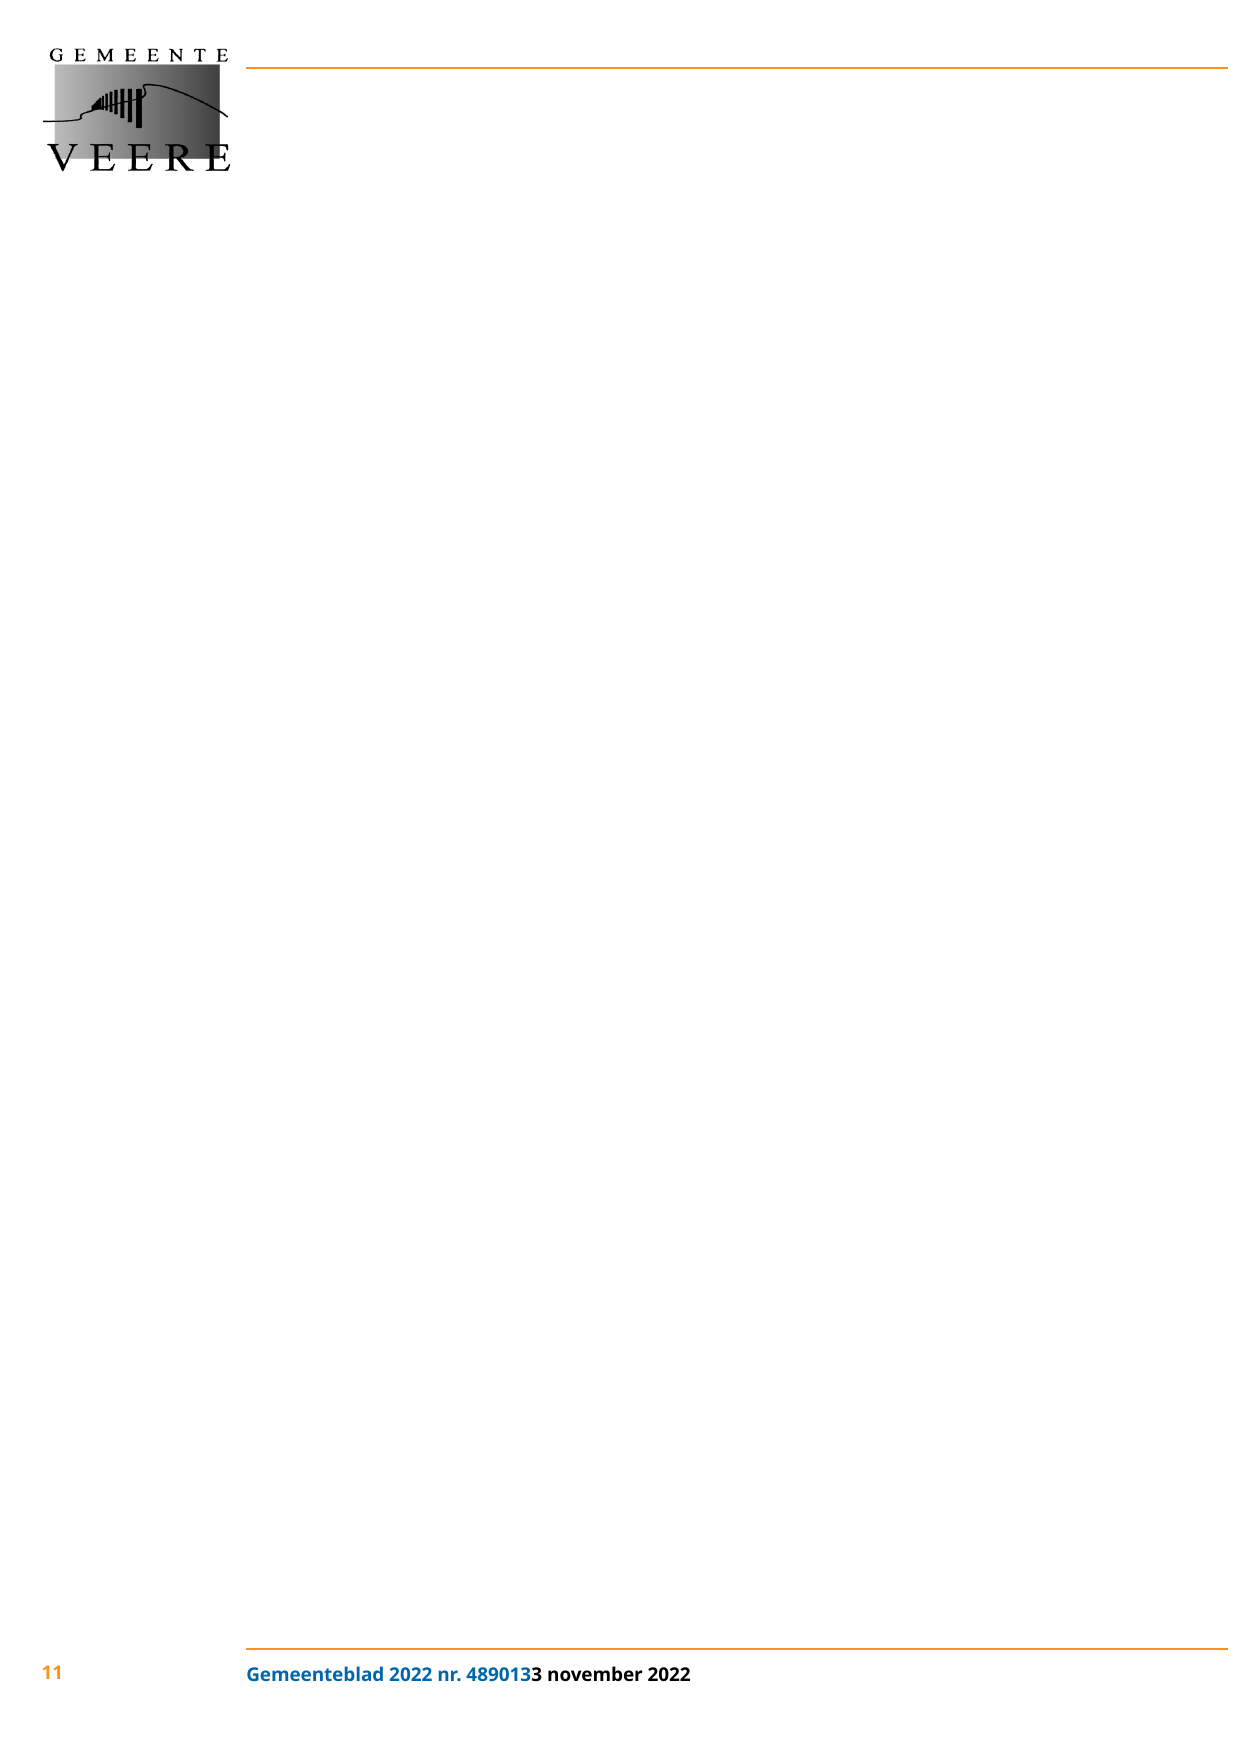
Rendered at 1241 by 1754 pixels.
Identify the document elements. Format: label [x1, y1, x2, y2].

picture [41, 47, 231, 172]
